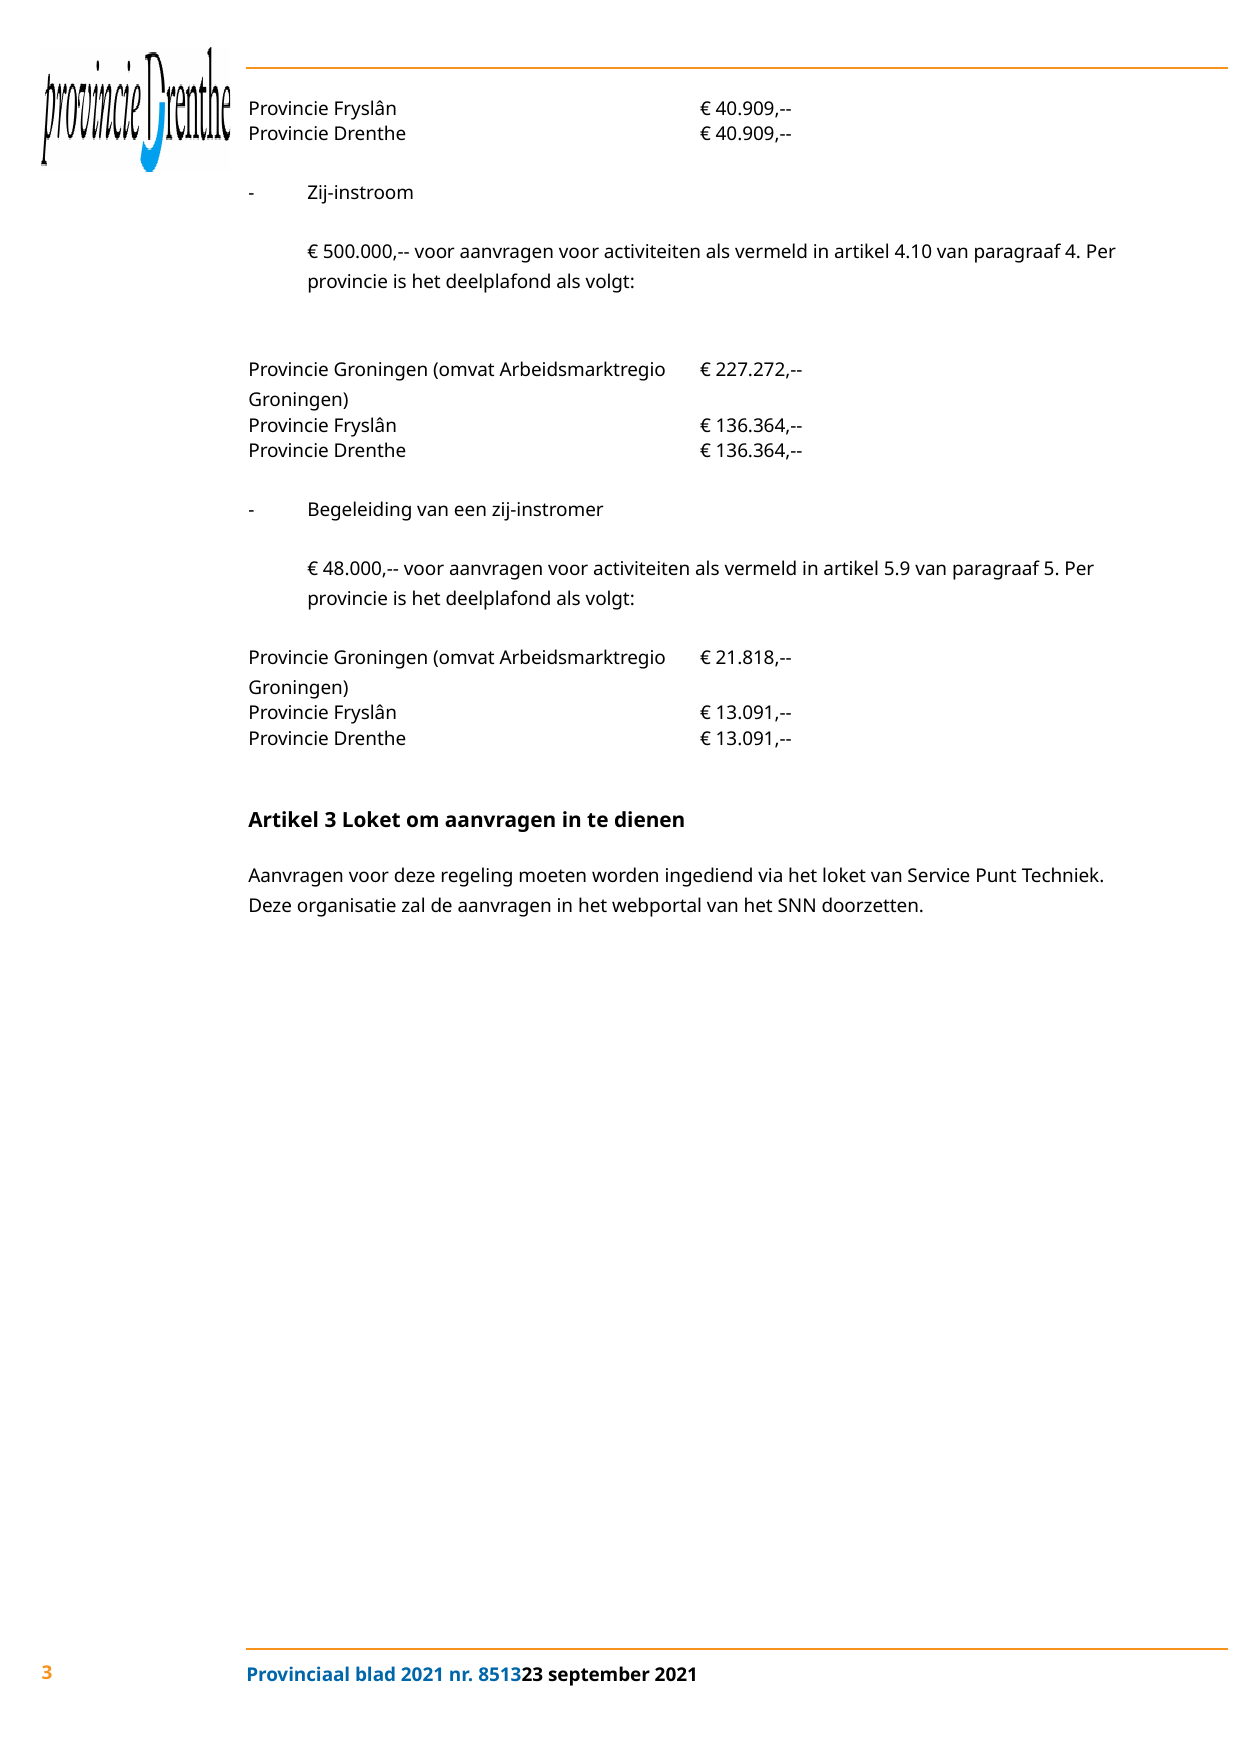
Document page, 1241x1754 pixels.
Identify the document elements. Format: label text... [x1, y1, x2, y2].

table_cell € 136.364,-- [700, 412, 1152, 438]
table_header € 227.272,-- [700, 357, 1152, 412]
table_cell Provincie Fryslân [248, 95, 700, 121]
text Artikel 3 Loket om aanvragen in te dienen [248, 805, 1152, 833]
list € 500.000,-- voor aanvragen voor activiteiten als vermeld in artikel 4.10 van paragraaf 4. Per provincie is het deelplafond als volgt: [248, 238, 1152, 293]
table_header Provincie Groningen (omvat Arbeidsmarktregio Groningen) [248, 357, 700, 412]
picture [41, 47, 231, 172]
table_cell € 40.909,-- [700, 95, 1152, 121]
table_cell € 13.091,-- [700, 725, 1152, 751]
table_cell € 13.091,-- [700, 700, 1152, 725]
list Begeleiding van een zij-instromer [248, 496, 1152, 522]
table_cell Provincie Fryslân [248, 700, 700, 725]
table_cell Provincie Drenthe [248, 121, 700, 146]
table_cell Provincie Fryslân [248, 412, 700, 438]
table_cell € 136.364,-- [700, 438, 1152, 463]
list € 48.000,-- voor aanvragen voor activiteiten als vermeld in artikel 5.9 van paragraaf 5. Per provincie is het deelplafond als volgt: [248, 555, 1152, 611]
table_cell Provincie Drenthe [248, 438, 700, 463]
text Aanvragen voor deze regeling moeten worden ingediend via het loket van Service Punt Techniek. Deze organisatie zal de aanvragen in het webportal van het SNN doorzetten. [248, 863, 1152, 918]
list Zij-instroom [248, 179, 1152, 205]
table_header Provincie Groningen (omvat Arbeidsmarktregio Groningen) [248, 644, 700, 699]
table_cell € 40.909,-- [700, 121, 1152, 146]
table_cell Provincie Drenthe [248, 725, 700, 751]
table_header € 21.818,-- [700, 644, 1152, 699]
